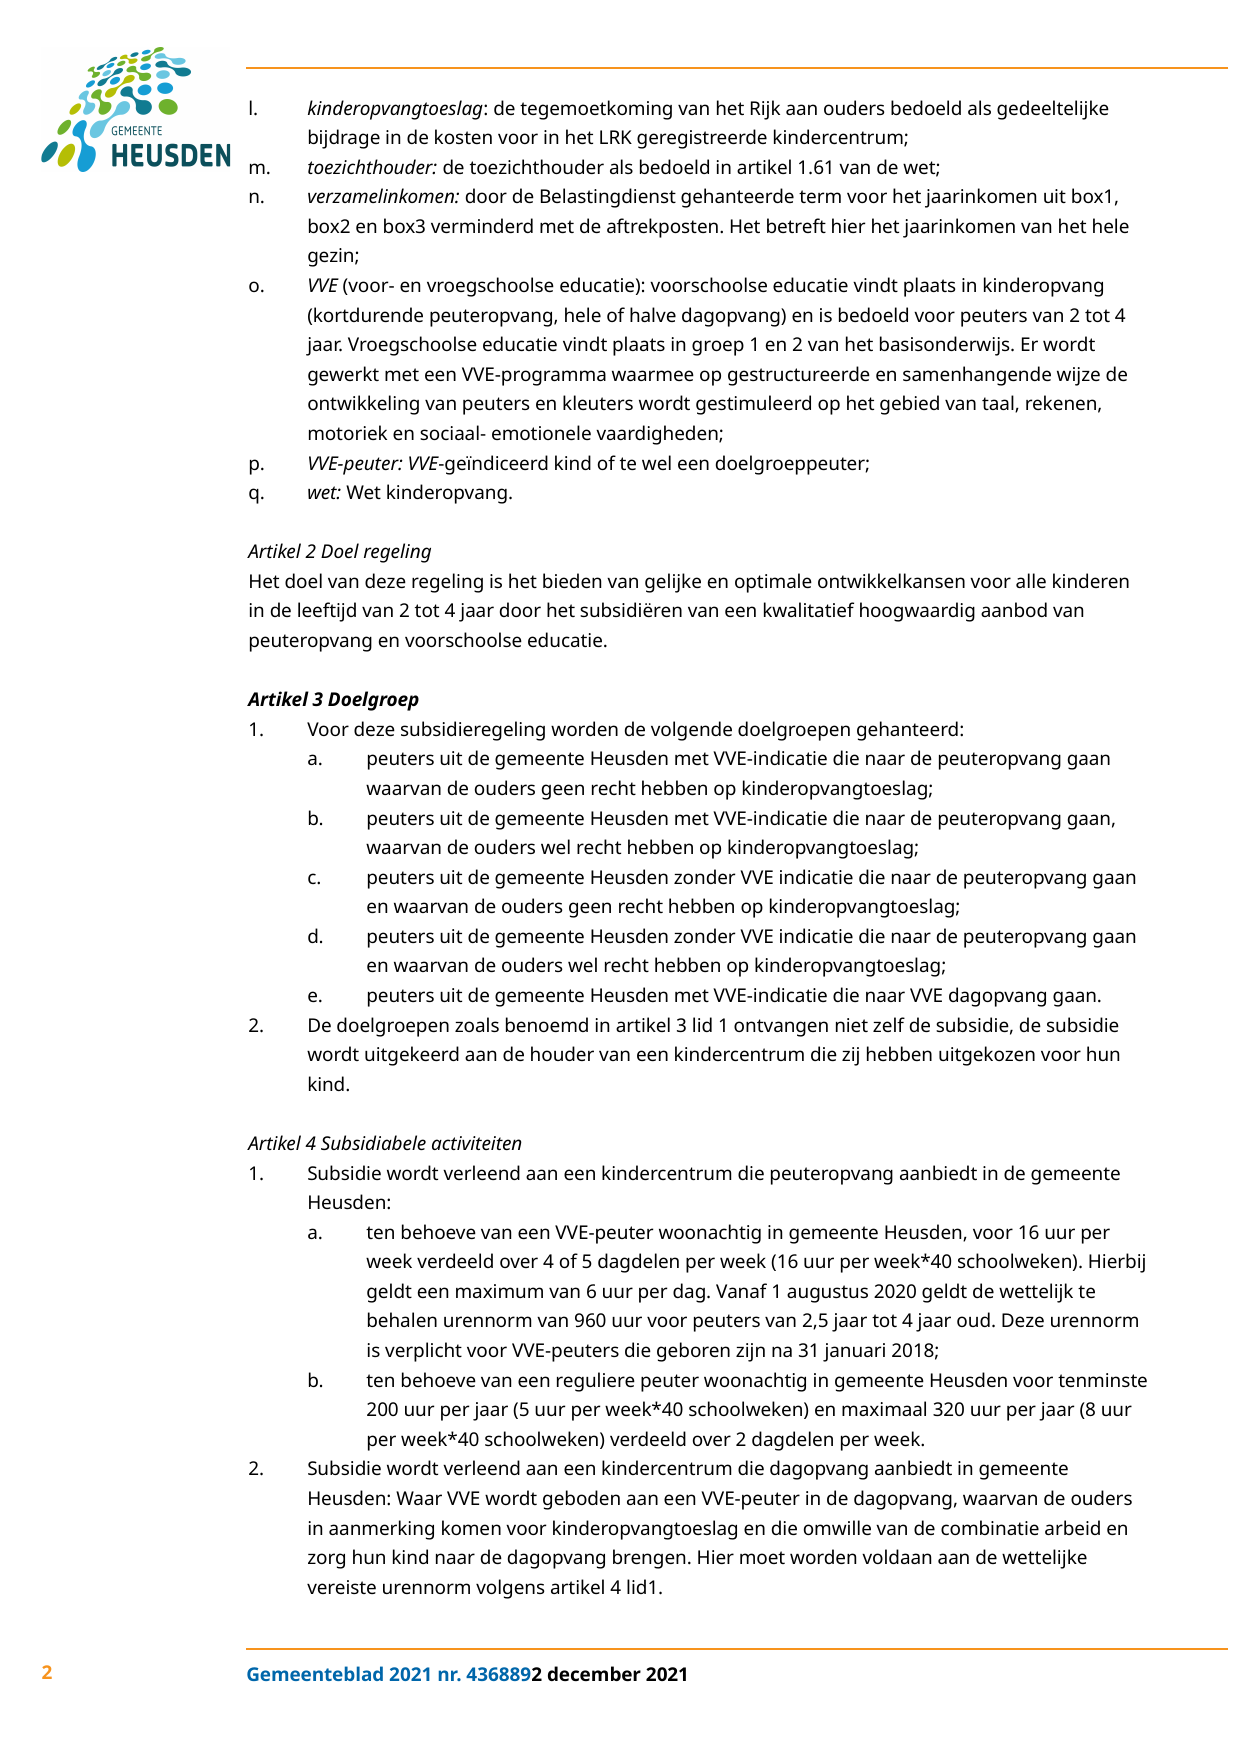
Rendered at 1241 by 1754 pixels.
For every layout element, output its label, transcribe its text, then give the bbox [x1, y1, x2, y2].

list toezichthouder: de toezichthouder als bedoeld in artikel 1.61 van de wet; [248, 154, 1152, 180]
list peuters uit de gemeente Heusden zonder VVE indicatie die naar de peuteropvang gaan en waarvan de ouders geen recht hebben op kinderopvangtoeslag; [307, 864, 1152, 919]
list ten behoeve van een reguliere peuter woonachtig in gemeente Heusden voor tenminste 200 uur per jaar (5 uur per week*40 schoolweken) en maximaal 320 uur per jaar (8 uur per week*40 schoolweken) verdeeld over 2 dagdelen per week. [307, 1367, 1152, 1452]
text Artikel 4 Subsidiabele activiteiten [248, 1130, 1152, 1156]
list wet: Wet kinderopvang. [248, 479, 1152, 505]
picture [41, 47, 231, 172]
list Subsidie wordt verleend aan een kindercentrum die dagopvang aanbiedt in gemeente Heusden: Waar VVE wordt geboden aan een VVE-peuter in de dagopvang, waarvan de ouders in aanmerking komen voor kinderopvangtoeslag en die omwille van de combinatie arbeid en zorg hun kind naar de dagopvang brengen. Hier moet worden voldaan aan de wettelijke vereiste urennorm volgens artikel 4 lid1. [248, 1456, 1152, 1600]
list peuters uit de gemeente Heusden met VVE-indicatie die naar VVE dagopvang gaan. [307, 982, 1152, 1008]
list De doelgroepen zoals benoemd in artikel 3 lid 1 ontvangen niet zelf de subsidie, de subsidie wordt uitgekeerd aan de houder van een kindercentrum die zij hebben uitgekozen voor hun kind. [248, 1012, 1152, 1097]
list Subsidie wordt verleend aan een kindercentrum die peuteropvang aanbiedt in de gemeente Heusden: [248, 1160, 1152, 1215]
text Artikel 3 Doelgroep [248, 686, 1152, 712]
list verzamelinkomen: door de Belastingdienst gehanteerde term voor het jaarinkomen uit box1, box2 en box3 verminderd met de aftrekposten. Het betreft hier het jaarinkomen van het hele gezin; [248, 183, 1152, 268]
list kinderopvangtoeslag: de tegemoetkoming van het Rijk aan ouders bedoeld als gedeeltelijke bijdrage in de kosten voor in het LRK geregistreerde kindercentrum; [248, 95, 1152, 150]
list Voor deze subsidieregeling worden de volgende doelgroepen gehanteerd: [248, 716, 1152, 742]
list VVE-peuter: VVE-geïndiceerd kind of te wel een doelgroeppeuter; [248, 450, 1152, 476]
list peuters uit de gemeente Heusden met VVE-indicatie die naar de peuteropvang gaan, waarvan de ouders wel recht hebben op kinderopvangtoeslag; [307, 805, 1152, 860]
list VVE (voor- en vroegschoolse educatie): voorschoolse educatie vindt plaats in kinderopvang (kortdurende peuteropvang, hele of halve dagopvang) en is bedoeld voor peuters van 2 tot 4 jaar. Vroegschoolse educatie vindt plaats in groep 1 en 2 van het basisonderwijs. Er wordt gewerkt met een VVE-programma waarmee op gestructureerde en samenhangende wijze de ontwikkeling van peuters en kleuters wordt gestimuleerd op het gebied van taal, rekenen, motoriek en sociaal- emotionele vaardigheden; [248, 272, 1152, 446]
text Artikel 2 Doel regeling [248, 538, 1152, 564]
list peuters uit de gemeente Heusden met VVE-indicatie die naar de peuteropvang gaan waarvan de ouders geen recht hebben op kinderopvangtoeslag; [307, 746, 1152, 801]
text Het doel van deze regeling is het bieden van gelijke en optimale ontwikkelkansen voor alle kinderen in de leeftijd van 2 tot 4 jaar door het subsidiëren van een kwalitatief hoogwaardig aanbod van peuteropvang en voorschoolse educatie. [248, 568, 1152, 653]
list peuters uit de gemeente Heusden zonder VVE indicatie die naar de peuteropvang gaan en waarvan de ouders wel recht hebben op kinderopvangtoeslag; [307, 923, 1152, 978]
list ten behoeve van een VVE-peuter woonachtig in gemeente Heusden, voor 16 uur per week verdeeld over 4 of 5 dagdelen per week (16 uur per week*40 schoolweken). Hierbij geldt een maximum van 6 uur per dag. Vanaf 1 augustus 2020 geldt de wettelijk te behalen urennorm van 960 uur voor peuters van 2,5 jaar tot 4 jaar oud. Deze urennorm is verplicht voor VVE-peuters die geboren zijn na 31 januari 2018; [307, 1219, 1152, 1363]
